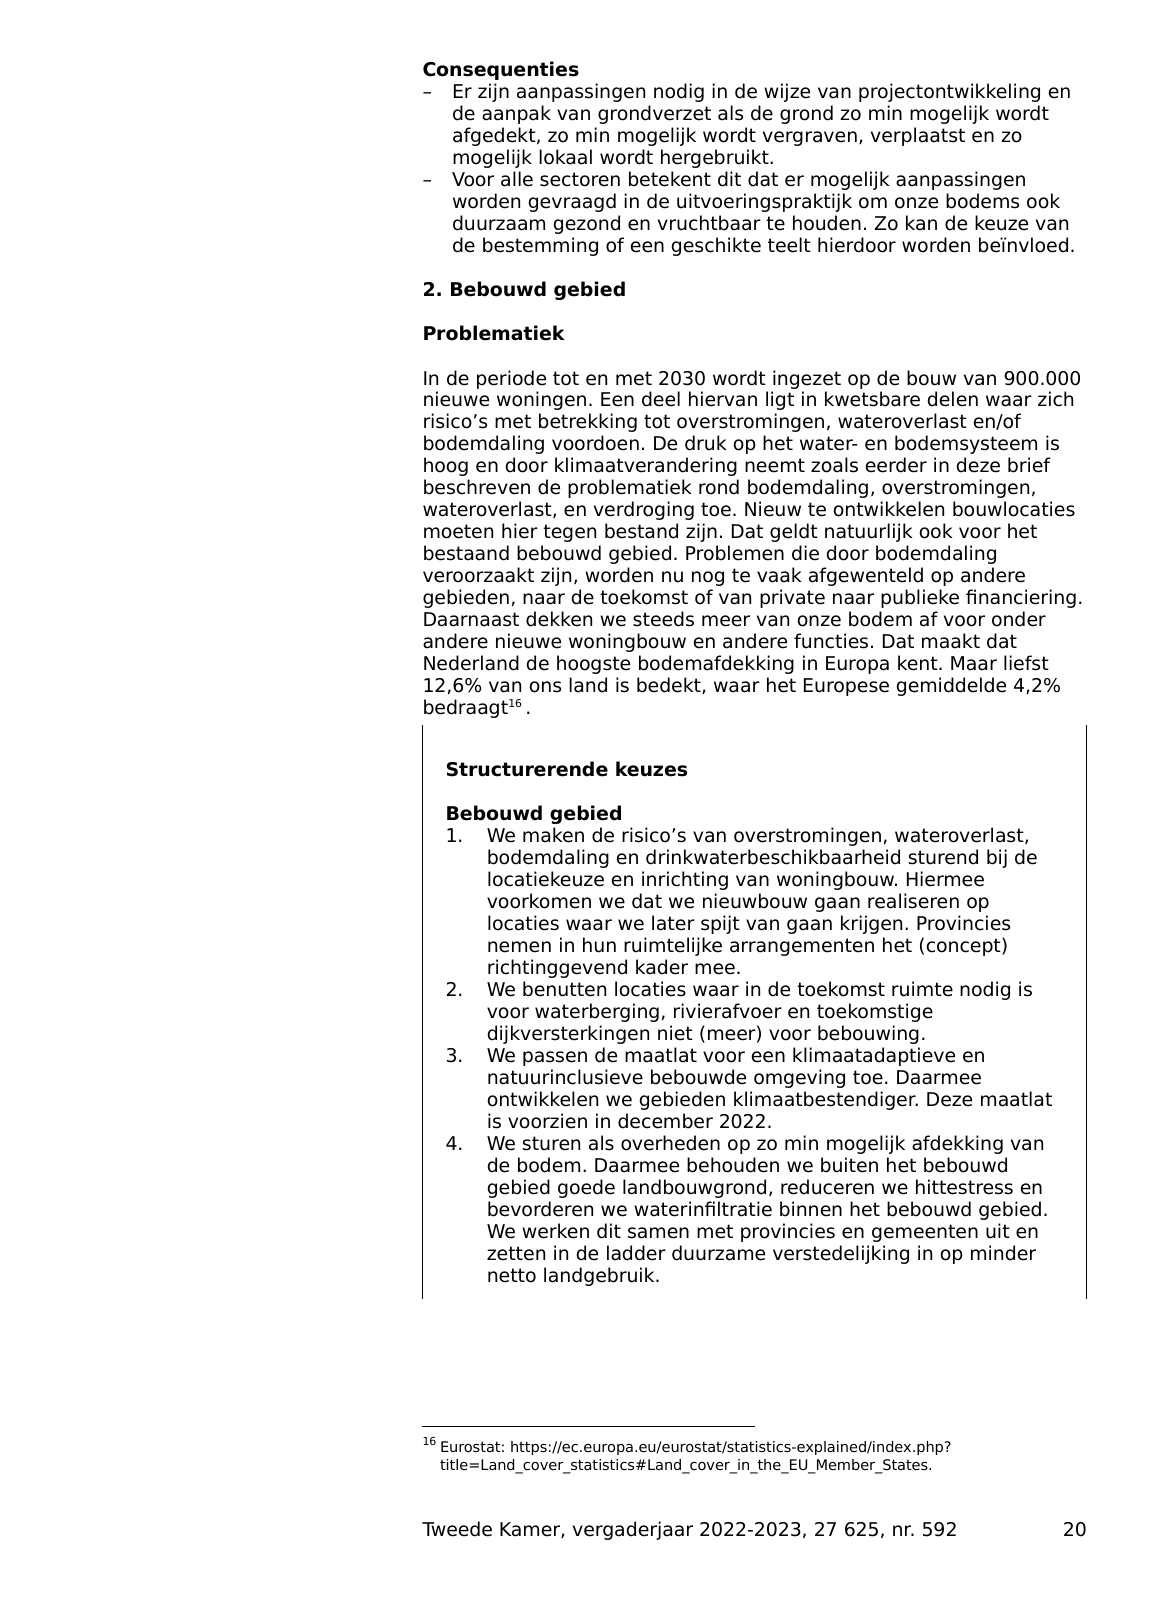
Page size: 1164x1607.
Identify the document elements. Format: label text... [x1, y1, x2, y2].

subtitle Problematiek [422, 323, 1087, 345]
subtitle Consequenties [422, 59, 1087, 81]
table_header Structurerende keuzes Bebouwd gebied 1. We maken de risico’s van overstromingen, wateroverlast, bodemdaling en drinkwaterbeschikbaarheid sturend bij de locatiekeuze en inrichting van woningbouw. Hiermee voorkomen we dat we nieuwbouw gaan realiseren op locaties waar we later spijt van gaan krijgen. Provincies nemen in hun ruimtelijke arrangementen het (concept) richtinggevend kader mee. 2. We benutten locaties waar in de toekomst ruimte nodig is voor waterberging, rivierafvoer en toekomstige dijkversterkingen niet (meer) voor bebouwing. 3. We passen de maatlat voor een klimaatadaptieve en natuurinclusieve bebouwde omgeving toe. Daarmee ontwikkelen we gebieden klimaatbestendiger. Deze maatlat is voorzien in december 2022. 4. We sturen als overheden op zo min mogelijk afdekking van de bodem. Daarmee behouden we buiten het bebouwd gebied goede landbouwgrond, reduceren we hittestress en bevorderen we waterinfiltratie binnen het bebouwd gebied. We werken dit samen met provincies en gemeenten uit en zetten in de ladder duurzame verstedelijking in op minder netto landgebruik. [423, 725, 1086, 1298]
text Eurostat: https://ec.europa.eu/eurostat/statistics-explained/index.php?title=Land_cover_statistics#Land_cover_in_the_EU_Member_States. [422, 1435, 1087, 1474]
text – Voor alle sectoren betekent dit dat er mogelijk aanpassingen worden gevraagd in de uitvoeringspraktijk om onze bodems ook duurzaam gezond en vruchtbaar te houden. Zo kan de keuze van de bestemming of een geschikte teelt hierdoor worden beïnvloed. [422, 169, 1087, 257]
subtitle 2. Bebouwd gebied [422, 279, 1087, 301]
text In de periode tot en met 2030 wordt ingezet op de bouw van 900.000 nieuwe woningen. Een deel hiervan ligt in kwetsbare delen waar zich risico’s met betrekking tot overstromingen, wateroverlast en/of bodemdaling voordoen. De druk op het water- en bodemsysteem is hoog en door klimaatverandering neemt zoals eerder in deze brief beschreven de problematiek rond bodemdaling, overstromingen, wateroverlast, en verdroging toe. Nieuw te ontwikkelen bouwlocaties moeten hier tegen bestand zijn. Dat geldt natuurlijk ook voor het bestaand bebouwd gebied. Problemen die door bodemdaling veroorzaakt zijn, worden nu nog te vaak afgewenteld op andere gebieden, naar de toekomst of van private naar publieke financiering. Daarnaast dekken we steeds meer van onze bodem af voor onder andere nieuwe woningbouw en andere functies. Dat maakt dat Nederland de hoogste bodemafdekking in Europa kent. Maar liefst 12,6% van ons land is bedekt, waar het Europese gemiddelde 4,2% bedraagt. [422, 367, 1087, 719]
text – Er zijn aanpassingen nodig in de wijze van projectontwikkeling en de aanpak van grondverzet als de grond zo min mogelijk wordt afgedekt, zo min mogelijk wordt vergraven, verplaatst en zo mogelijk lokaal wordt hergebruikt. [422, 81, 1087, 169]
